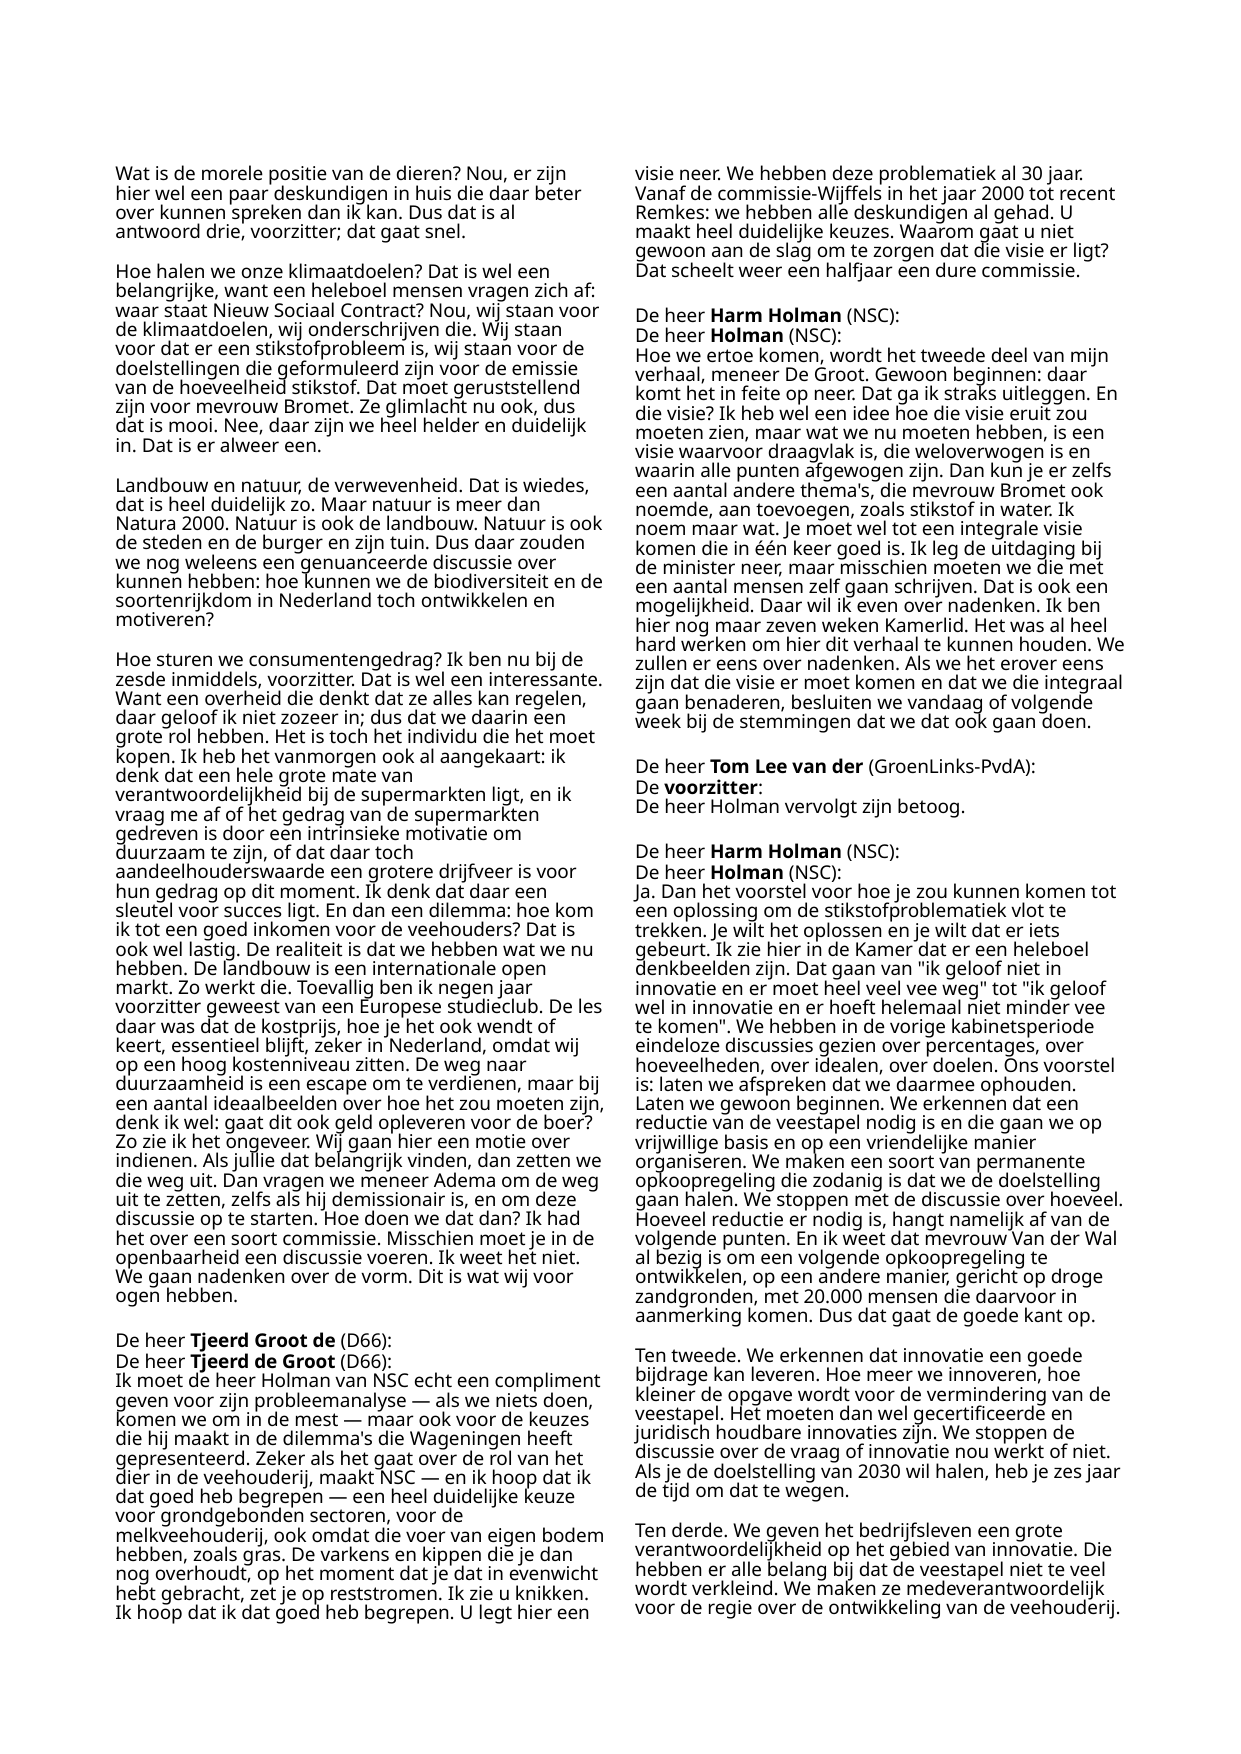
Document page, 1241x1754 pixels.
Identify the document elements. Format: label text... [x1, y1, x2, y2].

text De heer Holman vervolgt zijn betoog. [635, 798, 1125, 817]
text Ten derde. We geven het bedrijfsleven een grote verantwoordelijkheid op het gebied van innovatie. Die hebben er alle belang bij dat de veestapel niet te veel wordt verkleind. We maken ze medeverantwoordelijk voor de regie over de ontwikkeling van de veehouderij. [635, 1522, 1125, 1618]
text Ja. Dan het voorstel voor hoe je zou kunnen komen tot een oplossing om de stikstofproblematiek vlot te trekken. Je wilt het oplossen en je wilt dat er iets gebeurt. Ik zie hier in de Kamer dat er een heleboel denkbeelden zijn. Dat gaan van "ik geloof niet in innovatie en er moet heel veel vee weg" tot "ik geloof wel in innovatie en er hoeft helemaal niet minder vee te komen". We hebben in de vorige kabinetsperiode eindeloze discussies gezien over percentages, over hoeveelheden, over idealen, over doelen. Ons voorstel is: laten we afspreken dat we daarmee ophouden. Laten we gewoon beginnen. We erkennen dat een reductie van de veestapel nodig is en die gaan we op vrijwillige basis en op een vriendelijke manier organiseren. We maken een soort van permanente opkoopregeling die zodanig is dat we de doelstelling gaan halen. We stoppen met de discussie over hoeveel. Hoeveel reductie er nodig is, hangt namelijk af van de volgende punten. En ik weet dat mevrouw Van der Wal al bezig is om een volgende opkoopregeling te ontwikkelen, op een andere manier, gericht op droge zandgronden, met 20.000 mensen die daarvoor in aanmerking komen. Dus dat gaat de goede kant op. [635, 883, 1125, 1326]
text Wat is de morele positie van de dieren? Nou, er zijn hier wel een paar deskundigen in huis die daar beter over kunnen spreken dan ik kan. Dus dat is al antwoord drie, voorzitter; dat gaat snel. [115, 165, 605, 242]
text visie neer. We hebben deze problematiek al 30 jaar. Vanaf de commissie-Wijffels in het jaar 2000 tot recent Remkes: we hebben alle deskundigen al gehad. U maakt heel duidelijke keuzes. Waarom gaat u niet gewoon aan de slag om te zorgen dat die visie er ligt? Dat scheelt weer een halfjaar een dure commissie. [635, 165, 1125, 281]
text De voorzitter: [635, 779, 1125, 798]
text De heer Harm Holman (NSC): [635, 838, 1125, 864]
text De heer Holman (NSC): [635, 864, 1125, 883]
text De heer Harm Holman (NSC): [635, 302, 1125, 327]
text De heer Holman (NSC): [635, 327, 1125, 347]
text Landbouw en natuur, de verwevenheid. Dat is wiedes, dat is heel duidelijk zo. Maar natuur is meer dan Natura 2000. Natuur is ook de landbouw. Natuur is ook de steden en de burger en zijn tuin. Dus daar zouden we nog weleens een genuanceerde discussie over kunnen hebben: hoe kunnen we de biodiversiteit en de soortenrijkdom in Nederland toch ontwikkelen en motiveren? [115, 477, 605, 631]
text Hoe sturen we consumentengedrag? Ik ben nu bij de zesde inmiddels, voorzitter. Dat is wel een interessante. Want een overheid die denkt dat ze alles kan regelen, daar geloof ik niet zozeer in; dus dat we daarin een grote rol hebben. Het is toch het individu die het moet kopen. Ik heb het vanmorgen ook al aangekaart: ik denk dat een hele grote mate van verantwoordelijkheid bij de supermarkten ligt, en ik vraag me af of het gedrag van de supermarkten gedreven is door een intrinsieke motivatie om duurzaam te zijn, of dat daar toch aandeelhouderswaarde een grotere drijfveer is voor hun gedrag op dit moment. Ik denk dat daar een sleutel voor succes ligt. En dan een dilemma: hoe kom ik tot een goed inkomen voor de veehouders? Dat is ook wel lastig. De realiteit is dat we hebben wat we nu hebben. De landbouw is een internationale open markt. Zo werkt die. Toevallig ben ik negen jaar voorzitter geweest van een Europese studieclub. De les daar was dat de kostprijs, hoe je het ook wendt of keert, essentieel blijft, zeker in Nederland, omdat wij op een hoog kostenniveau zitten. De weg naar duurzaamheid is een escape om te verdienen, maar bij een aantal ideaalbeelden over hoe het zou moeten zijn, denk ik wel: gaat dit ook geld opleveren voor de boer? Zo zie ik het ongeveer. Wij gaan hier een motie over indienen. Als jullie dat belangrijk vinden, dan zetten we die weg uit. Dan vragen we meneer Adema om de weg uit te zetten, zelfs als hij demissionair is, en om deze discussie op te starten. Hoe doen we dat dan? Ik had het over een soort commissie. Misschien moet je in de openbaarheid een discussie voeren. Ik weet het niet. We gaan nadenken over de vorm. Dit is wat wij voor ogen hebben. [115, 651, 605, 1307]
text De heer Tom Lee van der (GroenLinks-PvdA): [635, 753, 1125, 779]
text Hoe we ertoe komen, wordt het tweede deel van mijn verhaal, meneer De Groot. Gewoon beginnen: daar komt het in feite op neer. Dat ga ik straks uitleggen. En die visie? Ik heb wel een idee hoe die visie eruit zou moeten zien, maar wat we nu moeten hebben, is een visie waarvoor draagvlak is, die weloverwogen is en waarin alle punten afgewogen zijn. Dan kun je er zelfs een aantal andere thema's, die mevrouw Bromet ook noemde, aan toevoegen, zoals stikstof in water. Ik noem maar wat. Je moet wel tot een integrale visie komen die in één keer goed is. Ik leg de uitdaging bij de minister neer, maar misschien moeten we die met een aantal mensen zelf gaan schrijven. Dat is ook een mogelijkheid. Daar wil ik even over nadenken. Ik ben hier nog maar zeven weken Kamerlid. Het was al heel hard werken om hier dit verhaal te kunnen houden. We zullen er eens over nadenken. Als we het erover eens zijn dat die visie er moet komen en dat we die integraal gaan benaderen, besluiten we vandaag of volgende week bij de stemmingen dat we dat ook gaan doen. [635, 347, 1125, 732]
text Hoe halen we onze klimaatdoelen? Dat is wel een belangrijke, want een heleboel mensen vragen zich af: waar staat Nieuw Sociaal Contract? Nou, wij staan voor de klimaatdoelen, wij onderschrijven die. Wij staan voor dat er een stikstofprobleem is, wij staan voor de doelstellingen die geformuleerd zijn voor de emissie van de hoeveelheid stikstof. Dat moet geruststellend zijn voor mevrouw Bromet. Ze glimlacht nu ook, dus dat is mooi. Nee, daar zijn we heel helder en duidelijk in. Dat is er alweer een. [115, 263, 605, 456]
text De heer Tjeerd de Groot (D66): [115, 1353, 605, 1372]
text Ten tweede. We erkennen dat innovatie een goede bijdrage kan leveren. Hoe meer we innoveren, hoe kleiner de opgave wordt voor de vermindering van de veestapel. Het moeten dan wel gecertificeerde en juridisch houdbare innovaties zijn. We stoppen de discussie over de vraag of innovatie nou werkt of niet. Als je de doelstelling van 2030 wil halen, heb je zes jaar de tijd om dat te wegen. [635, 1347, 1125, 1501]
text De heer Tjeerd Groot de (D66): [115, 1327, 605, 1353]
text Ik moet de heer Holman van NSC echt een compliment geven voor zijn probleemanalyse — als we niets doen, komen we om in de mest — maar ook voor de keuzes die hij maakt in de dilemma's die Wageningen heeft gepresenteerd. Zeker als het gaat over de rol van het dier in de veehouderij, maakt NSC — en ik hoop dat ik dat goed heb begrepen — een heel duidelijke keuze voor grondgebonden sectoren, voor de melkveehouderij, ook omdat die voer van eigen bodem hebben, zoals gras. De varkens en kippen die je dan nog overhoudt, op het moment dat je dat in evenwicht hebt gebracht, zet je op reststromen. Ik zie u knikken. Ik hoop dat ik dat goed heb begrepen. U legt hier een [115, 1372, 605, 1623]
